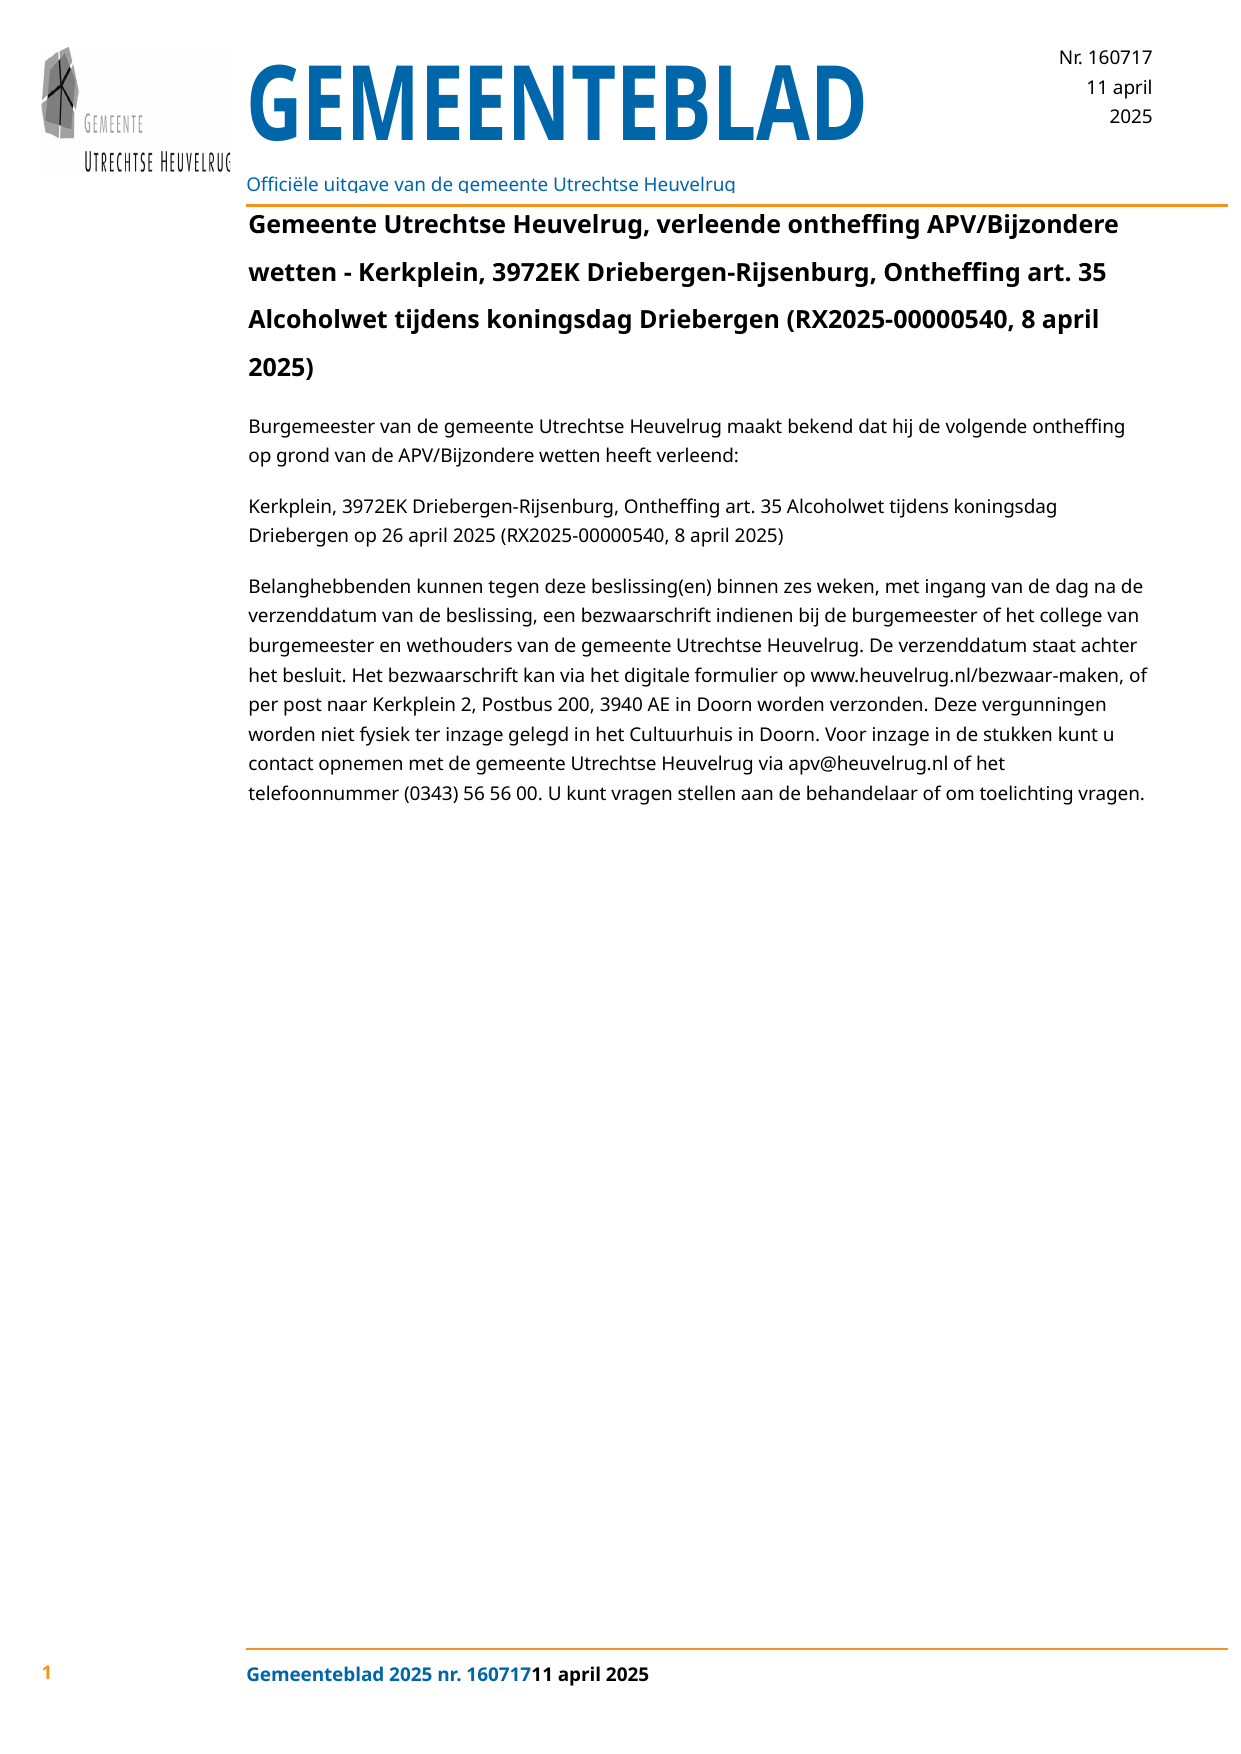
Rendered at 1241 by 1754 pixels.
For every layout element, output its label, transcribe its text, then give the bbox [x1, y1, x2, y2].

text Burgemeester van de gemeente Utrechtse Heuvelrug maakt bekend dat hij de volgende ontheffing op grond van de APV/Bijzondere wetten heeft verleend: [248, 413, 1152, 468]
text Belanghebbenden kunnen tegen deze beslissing(en) binnen zes weken, met ingang van de dag na de verzenddatum van de beslissing, een bezwaarschrift indienen bij de burgemeester of het college van burgemeester en wethouders van de gemeente Utrechtse Heuvelrug. De verzenddatum staat achter het besluit. Het bezwaarschrift kan via het digitale formulier op www.heuvelrug.nl/bezwaar-maken, of per post naar Kerkplein 2, Postbus 200, 3940 AE in Doorn worden verzonden. Deze vergunningen worden niet fysiek ter inzage gelegd in het Cultuurhuis in Doorn. Voor inzage in de stukken kunt u contact opnemen met de gemeente Utrechtse Heuvelrug via apv@heuvelrug.nl of het telefoonnummer (0343) 56 56 00. U kunt vragen stellen aan de behandelaar of om toelichting vragen. [248, 573, 1152, 806]
text Kerkplein, 3972EK Driebergen-Rijsenburg, Ontheffing art. 35 Alcoholwet tijdens koningsdag Driebergen op 26 april 2025 (RX2025-00000540, 8 april 2025) [248, 493, 1152, 548]
picture [41, 47, 231, 172]
text Gemeente Utrechtse Heuvelrug, verleende ontheffing APV/Bijzondere wetten - Kerkplein, 3972EK Driebergen-Rijsenburg, Ontheffing art. 35 Alcoholwet tijdens koningsdag Driebergen (RX2025-00000540, 8 april 2025) [248, 207, 1152, 384]
